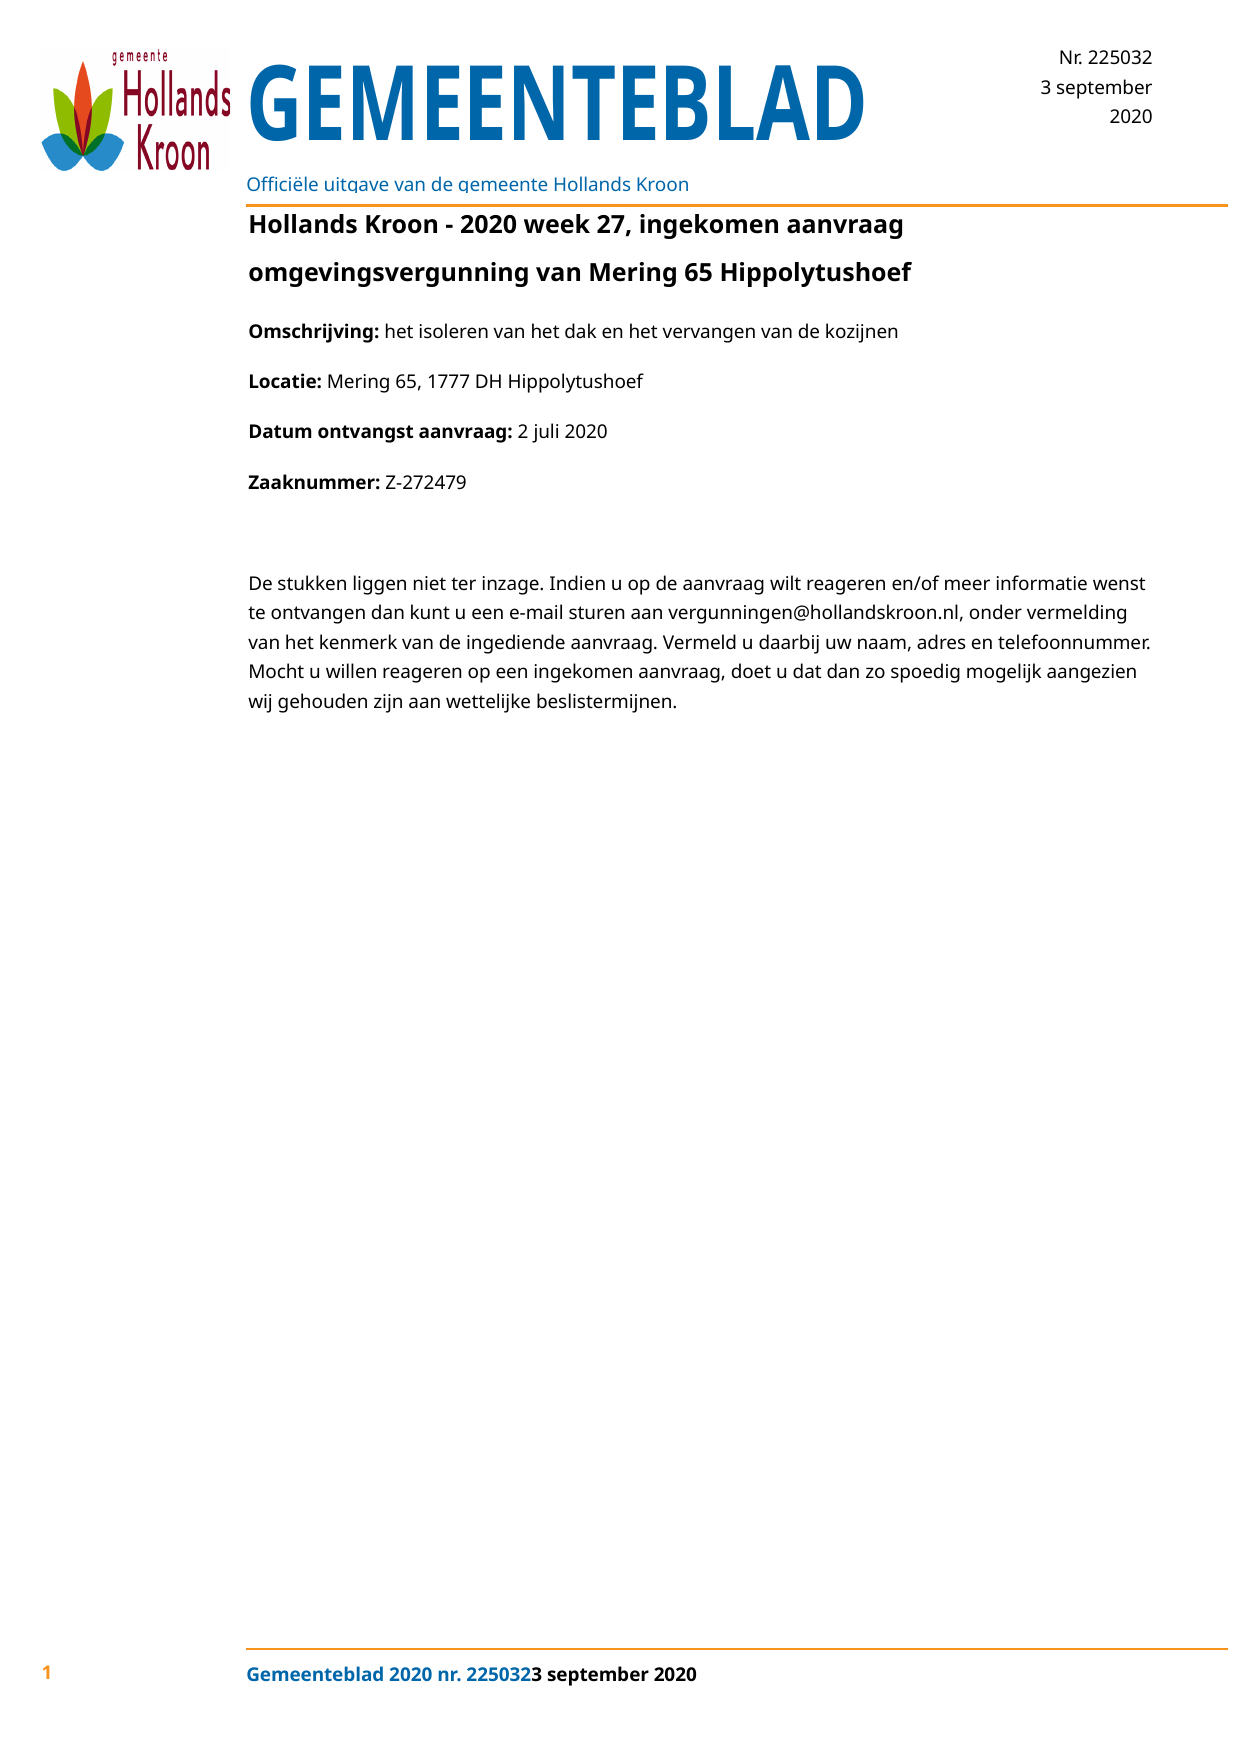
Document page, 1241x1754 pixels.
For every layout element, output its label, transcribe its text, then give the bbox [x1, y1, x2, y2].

text Omschrijving: het isoleren van het dak en het vervangen van de kozijnen [248, 318, 1152, 344]
text Datum ontvangst aanvraag: 2 juli 2020 [248, 419, 1152, 444]
text Hollands Kroon - 2020 week 27, ingekomen aanvraag omgevingsvergunning van Mering 65 Hippolytushoef [248, 207, 1152, 288]
picture [41, 47, 231, 172]
text Locatie: Mering 65, 1777 DH Hippolytushoef [248, 368, 1152, 394]
text De stukken liggen niet ter inzage. Indien u op de aanvraag wilt reageren en/of meer informatie wenst te ontvangen dan kunt u een e-mail sturen aan vergunningen@hollandskroon.nl, onder vermelding van het kenmerk van de ingediende aanvraag. Vermeld u daarbij uw naam, adres en telefoonnummer. Mocht u willen reageren op een ingekomen aanvraag, doet u dat dan zo spoedig mogelijk aangezien wij gehouden zijn aan wettelijke beslistermijnen. [248, 570, 1152, 714]
text Zaaknummer: Z-272479 [248, 469, 1152, 495]
